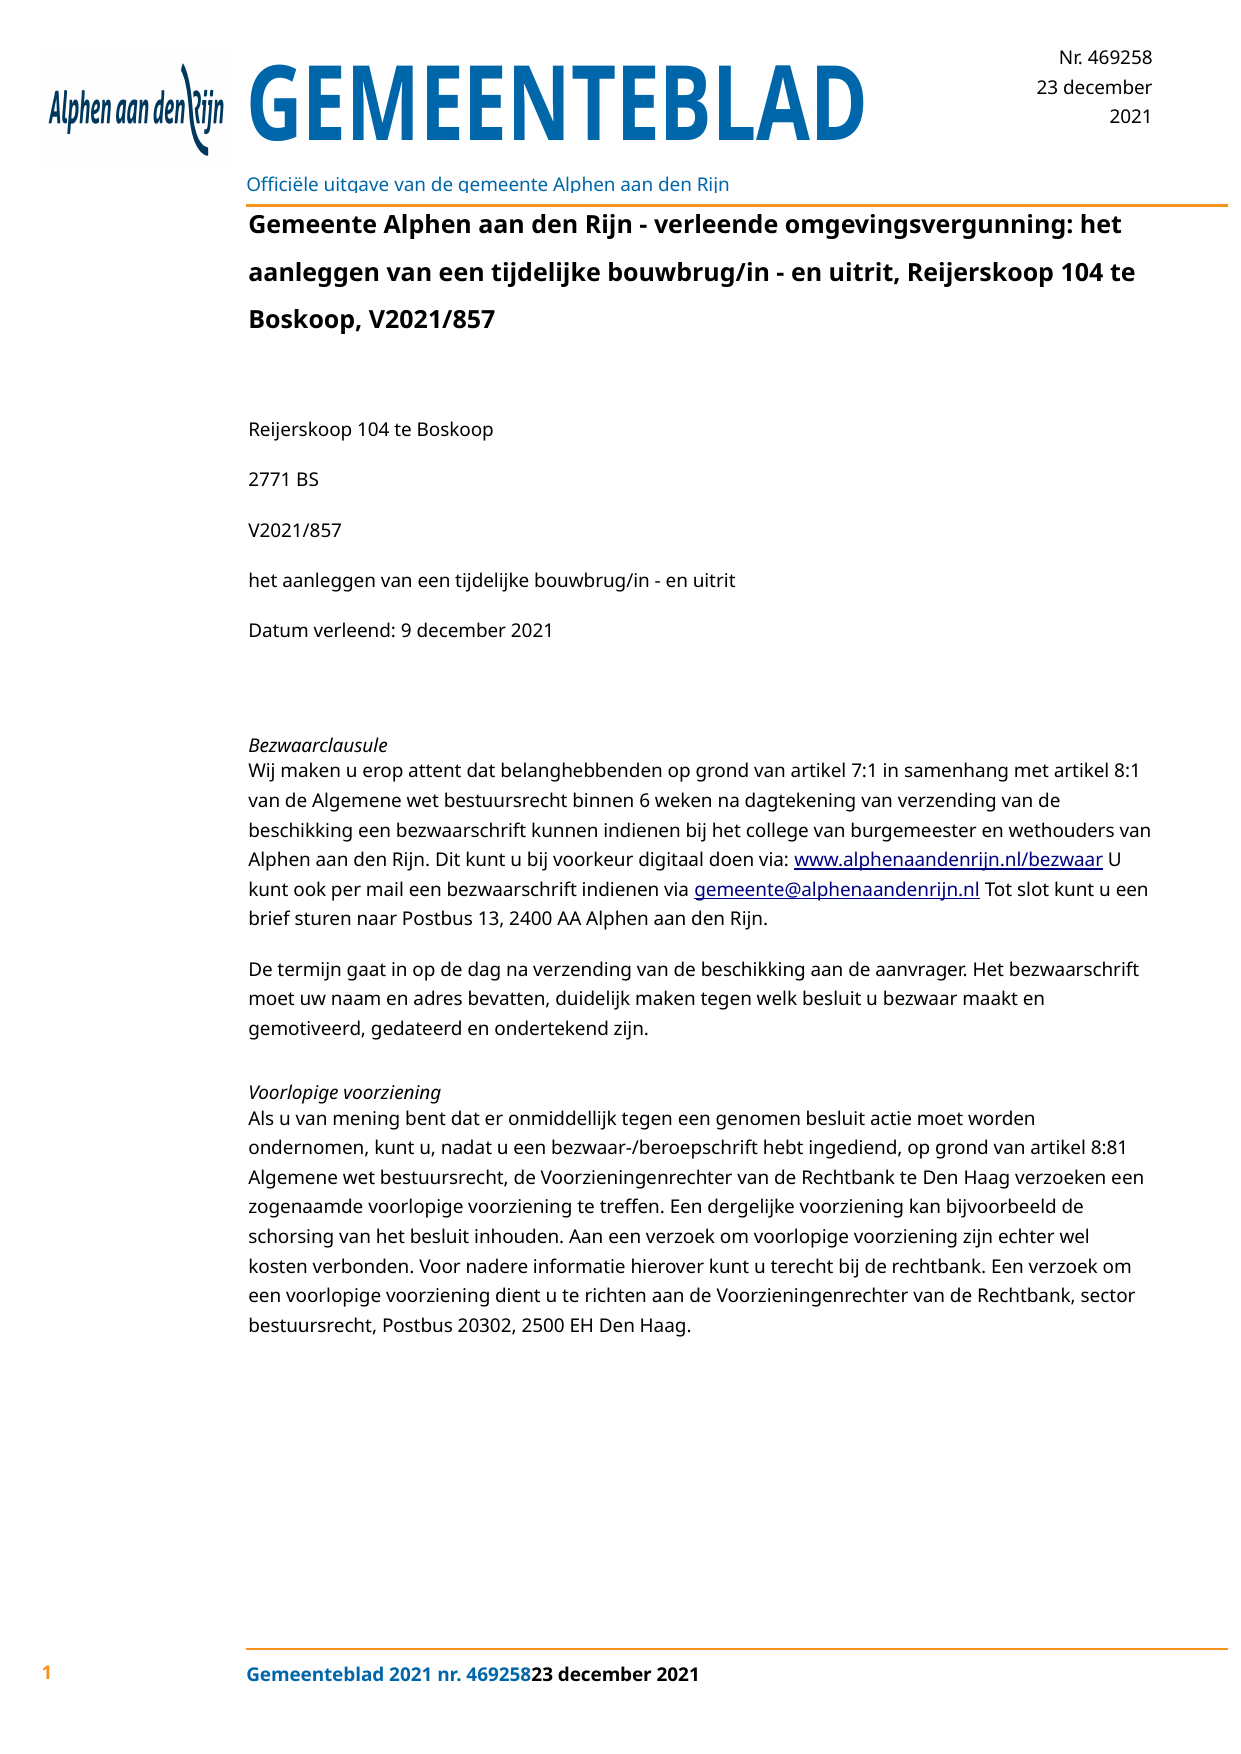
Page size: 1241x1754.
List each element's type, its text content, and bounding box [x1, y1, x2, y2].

text De termijn gaat in op de dag na verzending van de beschikking aan de aanvrager. Het bezwaarschrift moet uw naam en adres bevatten, duidelijk maken tegen welk besluit u bezwaar maakt en gemotiveerd, gedateerd en ondertekend zijn. [248, 956, 1152, 1041]
text V2021/857 [248, 517, 1152, 542]
text Als u van mening bent dat er onmiddellijk tegen een genomen besluit actie moet worden ondernomen, kunt u, nadat u een bezwaar-/beroepschrift hebt ingediend, op grond van artikel 8:81 Algemene wet bestuursrecht, de Voorzieningenrechter van de Rechtbank te Den Haag verzoeken een zogenaamde voorlopige voorziening te treffen. Een dergelijke voorziening kan bijvoorbeeld de schorsing van het besluit inhouden. Aan een verzoek om voorlopige voorziening zijn echter wel kosten verbonden. Voor nadere informatie hierover kunt u terecht bij de rechtbank. Een verzoek om een voorlopige voorziening dient u te richten aan de Voorzieningenrechter van de Rechtbank, sector bestuursrecht, Postbus 20302, 2500 EH Den Haag. [248, 1105, 1152, 1338]
text Reijerskoop 104 te Boskoop [248, 416, 1152, 442]
text Datum verleend: 9 december 2021 [248, 618, 1152, 643]
text het aanleggen van een tijdelijke bouwbrug/in - en uitrit [248, 567, 1152, 593]
picture [41, 47, 231, 172]
text 2771 BS [248, 466, 1152, 492]
text Bezwaarclausule [248, 732, 1152, 758]
text Gemeente Alphen aan den Rijn - verleende omgevingsvergunning: het aanleggen van een tijdelijke bouwbrug/in - en uitrit, Reijerskoop 104 te Boskoop, V2021/857 [248, 207, 1152, 336]
text Voorlopige voorziening [248, 1079, 1152, 1105]
text Wij maken u erop attent dat belanghebbenden op grond van artikel 7:1 in samenhang met artikel 8:1 van de Algemene wet bestuursrecht binnen 6 weken na dagtekening van verzending van de beschikking een bezwaarschrift kunnen indienen bij het college van burgemeester en wethouders van Alphen aan den Rijn. Dit kunt u bij voorkeur digitaal doen via: www.alphenaandenrijn.nl/bezwaar U kunt ook per mail een bezwaarschrift indienen via gemeente@alphenaandenrijn.nl Tot slot kunt u een brief sturen naar Postbus 13, 2400 AA Alphen aan den Rijn. [248, 758, 1152, 931]
